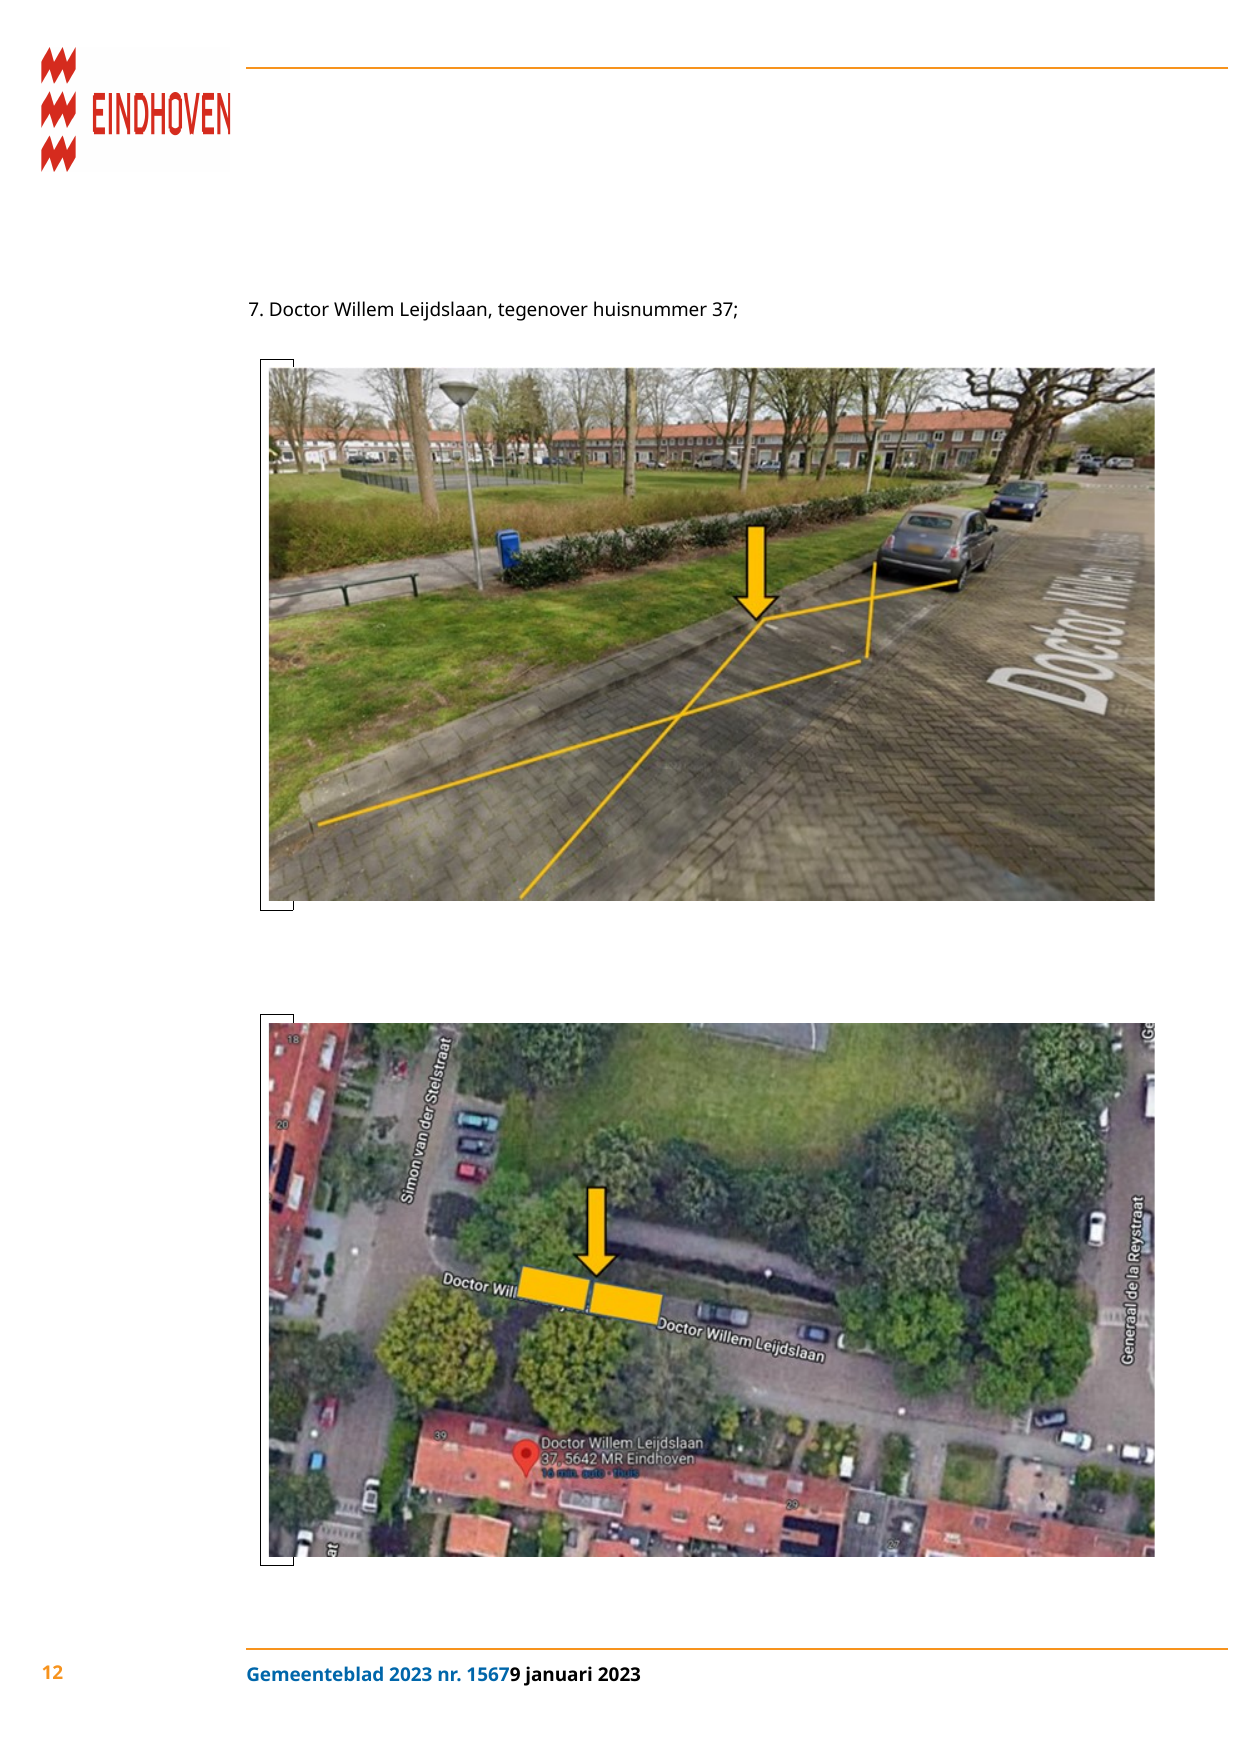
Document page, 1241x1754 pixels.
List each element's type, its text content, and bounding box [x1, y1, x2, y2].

picture [268, 367, 1155, 901]
text 7. Doctor Willem Leijdslaan, tegenover huisnummer 37; [248, 296, 1152, 322]
picture [41, 47, 231, 172]
picture [268, 1023, 1155, 1557]
